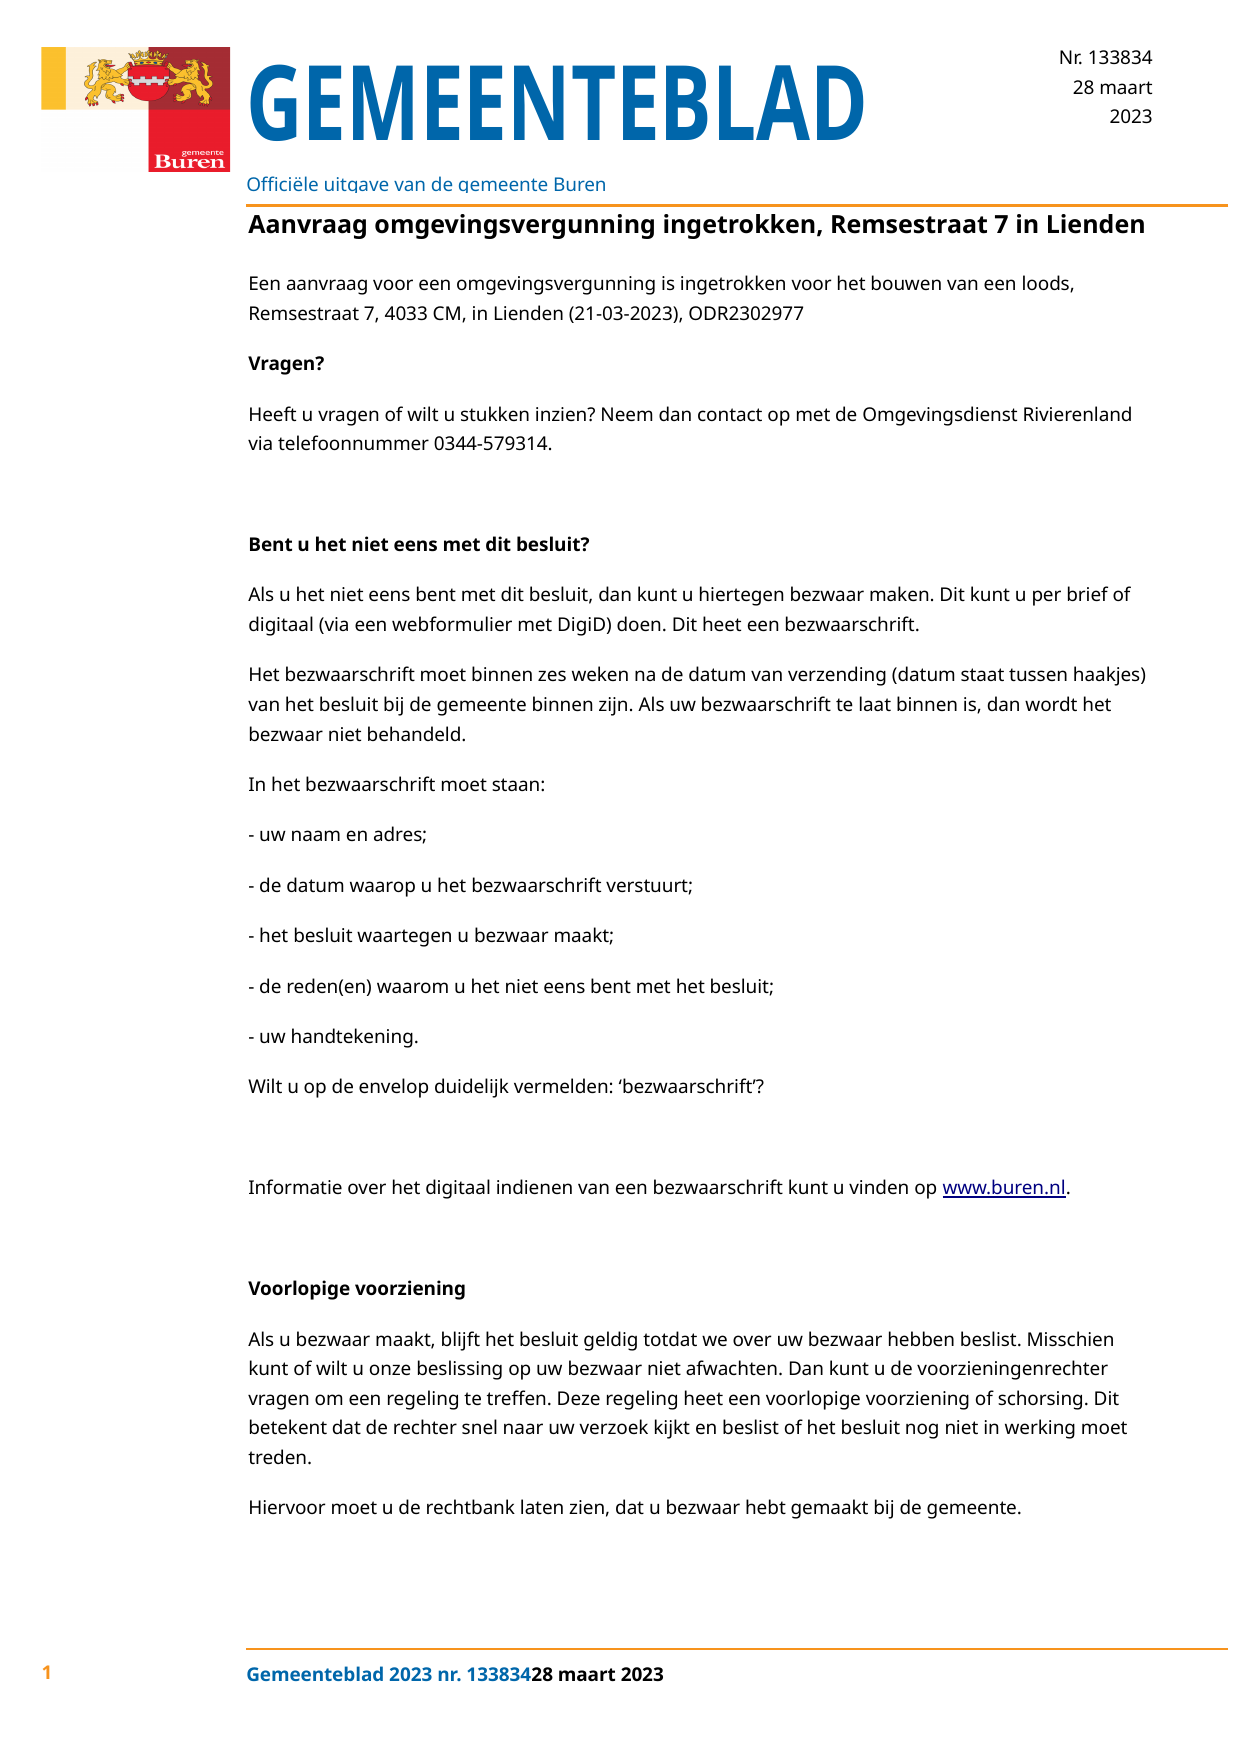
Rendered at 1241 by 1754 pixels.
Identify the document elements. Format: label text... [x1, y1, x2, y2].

text Een aanvraag voor een omgevingsvergunning is ingetrokken voor het bouwen van een loods, Remsestraat 7, 4033 CM, in Lienden (21-03-2023), ODR2302977 [248, 270, 1152, 326]
text Het bezwaarschrift moet binnen zes weken na de datum van verzending (datum staat tussen haakjes) van het besluit bij de gemeente binnen zijn. Als uw bezwaarschrift te laat binnen is, dan wordt het bezwaar niet behandeld. [248, 662, 1152, 746]
text - uw handtekening. [248, 1023, 1152, 1049]
text Heeft u vragen of wilt u stukken inzien? Neem dan contact op met de Omgevingsdienst Rivierenland via telefoonnummer 0344-579314. [248, 401, 1152, 456]
text In het bezwaarschrift moet staan: [248, 771, 1152, 797]
text Aanvraag omgevingsvergunning ingetrokken, Remsestraat 7 in Lienden [248, 207, 1152, 241]
text - de datum waarop u het bezwaarschrift verstuurt; [248, 872, 1152, 898]
text - uw naam en adres; [248, 822, 1152, 847]
text Als u het niet eens bent met dit besluit, dan kunt u hiertegen bezwaar maken. Dit kunt u per brief of digitaal (via een webformulier met DigiD) doen. Dit heet een bezwaarschrift. [248, 582, 1152, 637]
text - het besluit waartegen u bezwaar maakt; [248, 922, 1152, 948]
text Als u bezwaar maakt, blijft het besluit geldig totdat we over uw bezwaar hebben beslist. Misschien kunt of wilt u onze beslissing op uw bezwaar niet afwachten. Dan kunt u de voorzieningenrechter vragen om een regeling te treffen. Deze regeling heet een voorlopige voorziening of schorsing. Dit betekent dat de rechter snel naar uw verzoek kijkt en beslist of het besluit nog niet in werking moet treden. [248, 1326, 1152, 1470]
picture [41, 47, 231, 172]
text Wilt u op de envelop duidelijk vermelden: ‘bezwaarschrift’? [248, 1074, 1152, 1099]
text Hiervoor moet u de rechtbank laten zien, dat u bezwaar hebt gemaakt bij de gemeente. [248, 1494, 1152, 1520]
text Informatie over het digitaal indienen van een bezwaarschrift kunt u vinden op www.buren.nl. [248, 1174, 1152, 1200]
text Vragen? [248, 350, 1152, 376]
text - de reden(en) waarom u het niet eens bent met het besluit; [248, 973, 1152, 998]
text Bent u het niet eens met dit besluit? [248, 531, 1152, 557]
text Voorlopige voorziening [248, 1275, 1152, 1301]
